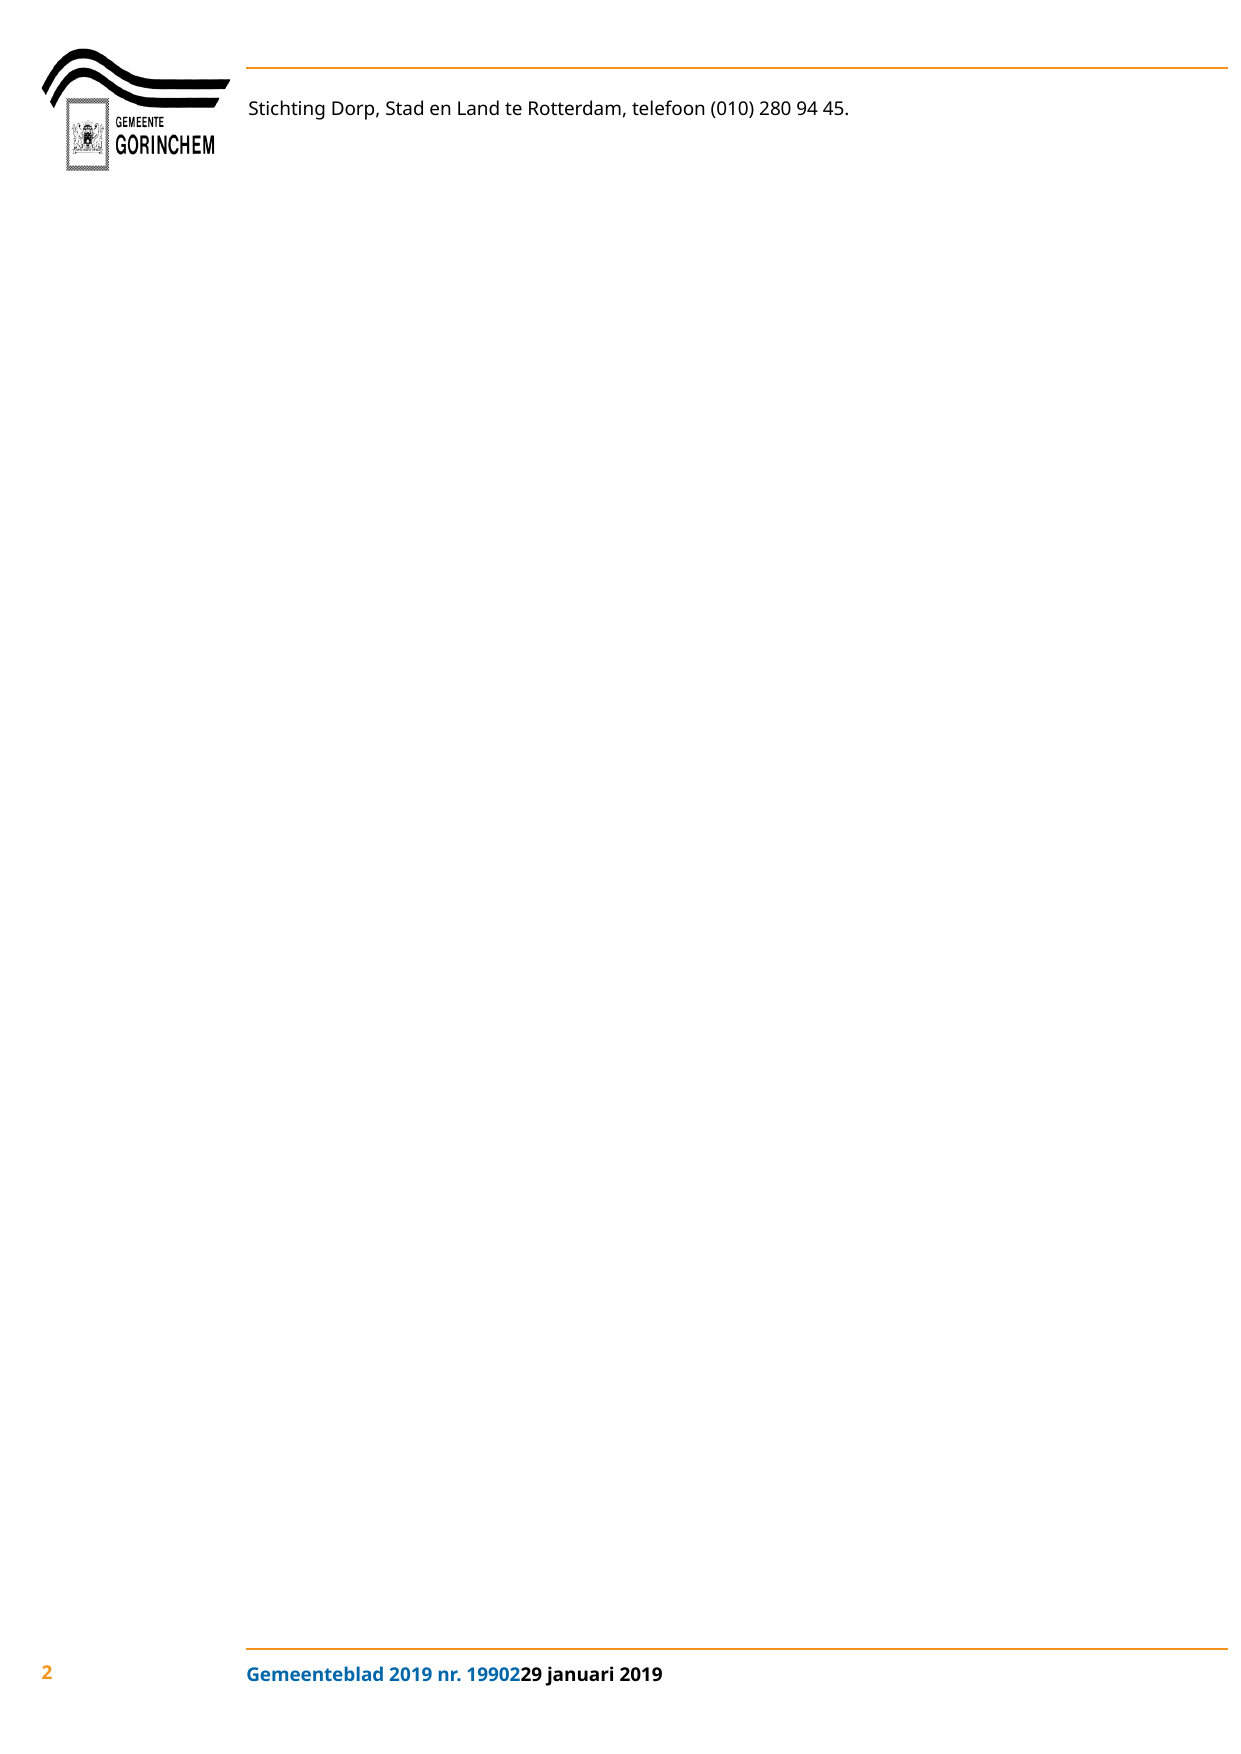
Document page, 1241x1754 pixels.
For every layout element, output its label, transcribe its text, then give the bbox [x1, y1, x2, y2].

text Stichting Dorp, Stad en Land te Rotterdam, telefoon (010) 280 94 45. [248, 95, 1152, 121]
picture [41, 47, 231, 172]
